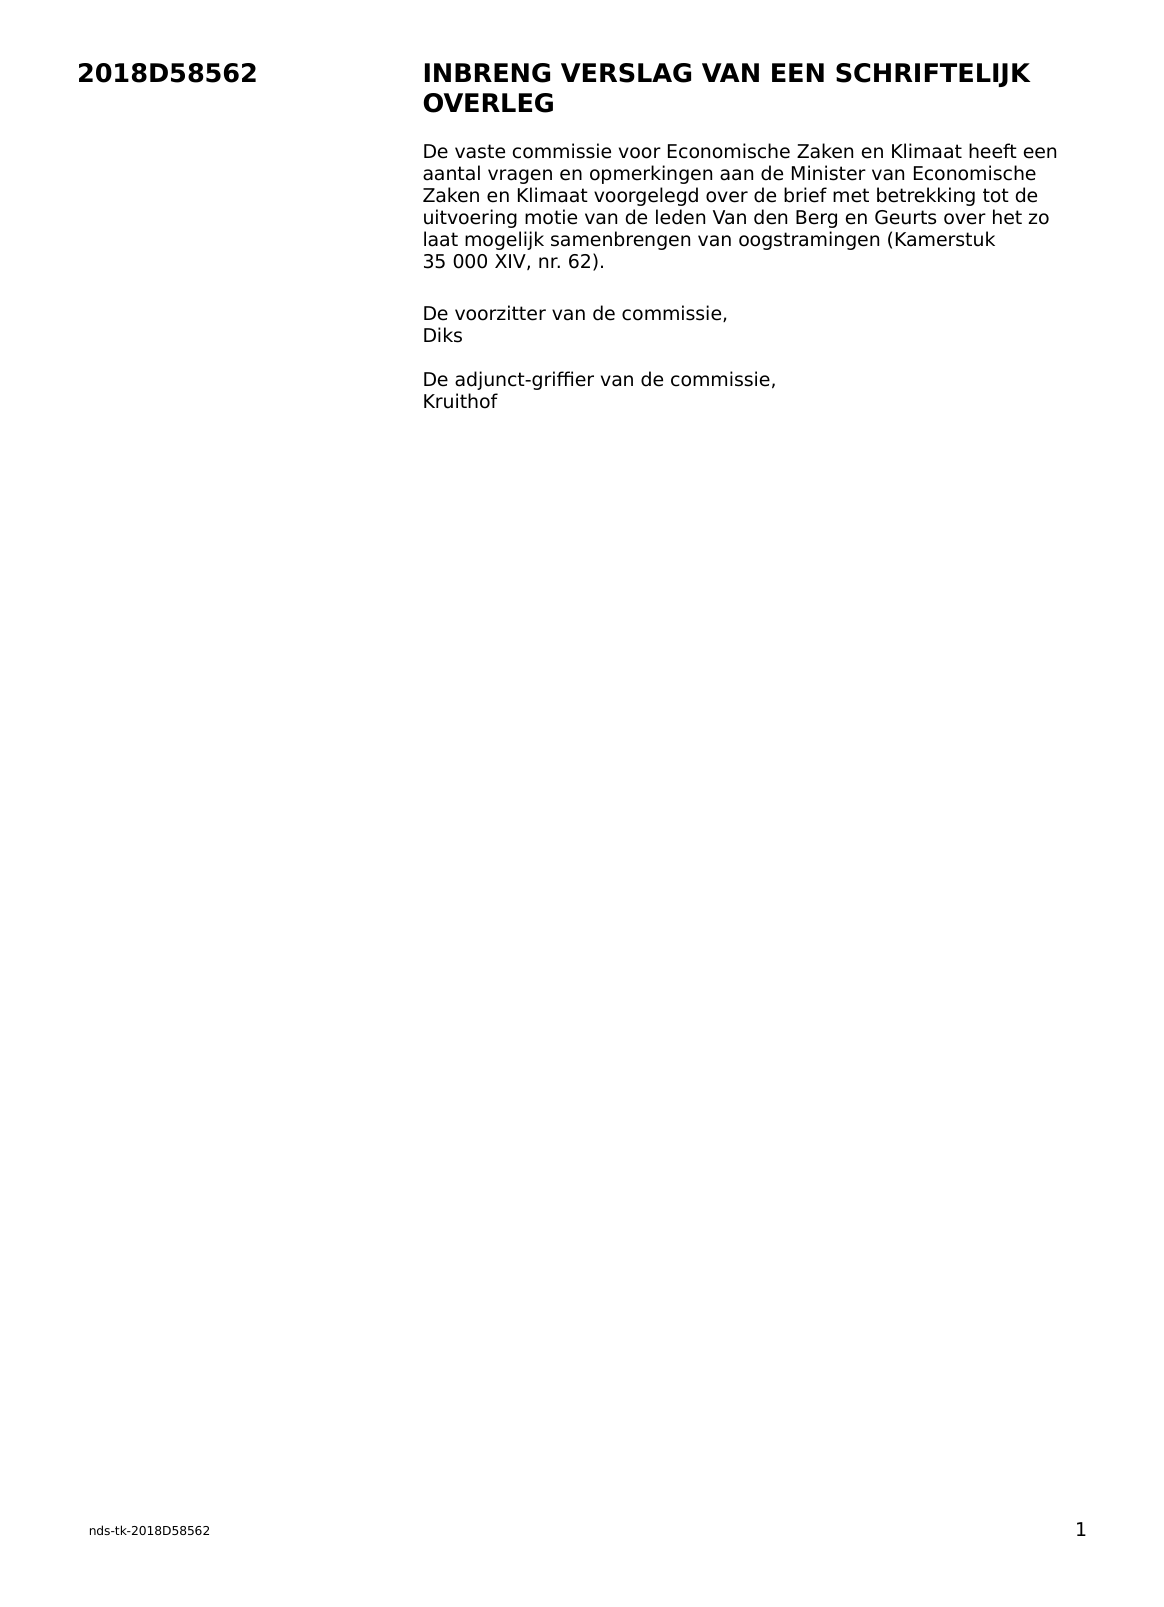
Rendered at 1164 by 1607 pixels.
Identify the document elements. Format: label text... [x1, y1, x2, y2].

text De voorzitter van de commissie, Diks [422, 302, 1087, 346]
text De vaste commissie voor Economische Zaken en Klimaat heeft een aantal vragen en opmerkingen aan de Minister van Economische Zaken en Klimaat voorgelegd over de brief met betrekking tot de uitvoering motie van de leden Van den Berg en Geurts over het zo laat mogelijk samenbrengen van oogstramingen (Kamerstuk 35 000 XIV, nr. 62). [422, 141, 1087, 272]
text De adjunct-griffier van de commissie, Kruithof [422, 369, 1087, 413]
text 2018D58562 INBRENG VERSLAG VAN EEN SCHRIFTELIJK OVERLEG [77, 59, 1087, 118]
text nds-tk-2018D58562 [88, 1524, 323, 1538]
